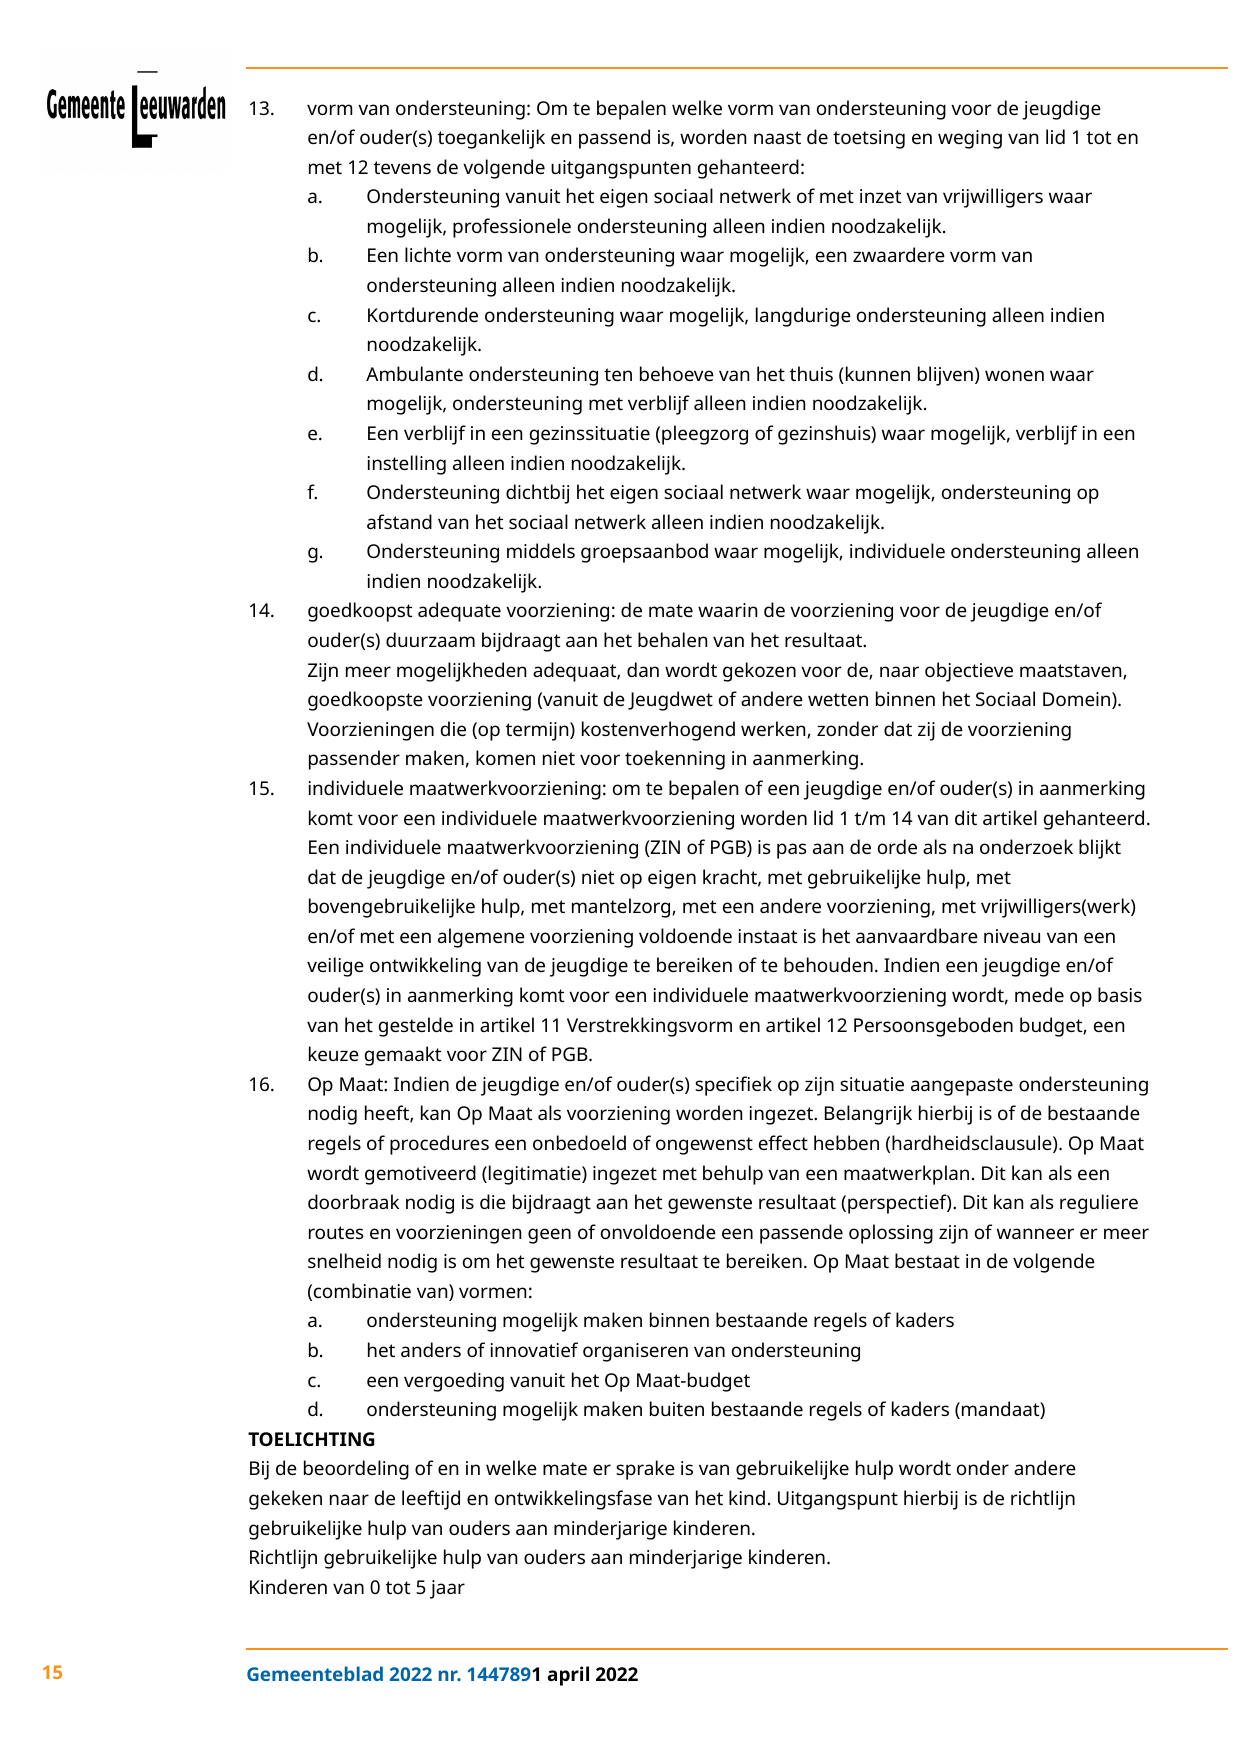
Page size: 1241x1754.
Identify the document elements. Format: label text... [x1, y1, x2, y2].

list Ondersteuning vanuit het eigen sociaal netwerk of met inzet van vrijwilligers waar mogelijk, professionele ondersteuning alleen indien noodzakelijk. [307, 183, 1152, 239]
list ondersteuning mogelijk maken binnen bestaande regels of kaders [307, 1308, 1152, 1333]
list vorm van ondersteuning: Om te bepalen welke vorm van ondersteuning voor de jeugdige en/of ouder(s) toegankelijk en passend is, worden naast de toetsing en weging van lid 1 tot en met 12 tevens de volgende uitgangspunten gehanteerd: [248, 95, 1152, 180]
list individuele maatwerkvoorziening: om te bepalen of een jeugdige en/of ouder(s) in aanmerking komt voor een individuele maatwerkvoorziening worden lid 1 t/m 14 van dit artikel gehanteerd. [248, 775, 1152, 831]
text Richtlijn gebruikelijke hulp van ouders aan minderjarige kinderen. [248, 1544, 1152, 1570]
list Kortdurende ondersteuning waar mogelijk, langdurige ondersteuning alleen indien noodzakelijk. [307, 302, 1152, 357]
list Ambulante ondersteuning ten behoeve van het thuis (kunnen blijven) wonen waar mogelijk, ondersteuning met verblijf alleen indien noodzakelijk. [307, 361, 1152, 416]
list goedkoopst adequate voorziening: de mate waarin de voorziening voor de jeugdige en/of ouder(s) duurzaam bijdraagt aan het behalen van het resultaat. [248, 598, 1152, 653]
list Ondersteuning middels groepsaanbod waar mogelijk, individuele ondersteuning alleen indien noodzakelijk. [307, 538, 1152, 594]
picture [41, 47, 231, 172]
list ondersteuning mogelijk maken buiten bestaande regels of kaders (mandaat) [307, 1396, 1152, 1422]
list Zijn meer mogelijkheden adequaat, dan wordt gekozen voor de, naar objectieve maatstaven, goedkoopste voorziening (vanuit de Jeugdwet of andere wetten binnen het Sociaal Domein). Voorzieningen die (op termijn) kostenverhogend werken, zonder dat zij de voorziening passender maken, komen niet voor toekenning in aanmerking. [248, 657, 1152, 771]
list Een lichte vorm van ondersteuning waar mogelijk, een zwaardere vorm van ondersteuning alleen indien noodzakelijk. [307, 243, 1152, 298]
text Bij de beoordeling of en in welke mate er sprake is van gebruikelijke hulp wordt onder andere gekeken naar de leeftijd en ontwikkelingsfase van het kind. Uitgangspunt hierbij is de richtlijn gebruikelijke hulp van ouders aan minderjarige kinderen. [248, 1456, 1152, 1541]
text TOELICHTING [248, 1426, 1152, 1452]
list Op Maat: Indien de jeugdige en/of ouder(s) specifiek op zijn situatie aangepaste ondersteuning nodig heeft, kan Op Maat als voorziening worden ingezet. Belangrijk hierbij is of de bestaande regels of procedures een onbedoeld of ongewenst effect hebben (hardheidsclausule). Op Maat wordt gemotiveerd (legitimatie) ingezet met behulp van een maatwerkplan. Dit kan als een doorbraak nodig is die bijdraagt aan het gewenste resultaat (perspectief). Dit kan als reguliere routes en voorzieningen geen of onvoldoende een passende oplossing zijn of wanneer er meer snelheid nodig is om het gewenste resultaat te bereiken. Op Maat bestaat in de volgende (combinatie van) vormen: [248, 1071, 1152, 1304]
list Een verblijf in een gezinssituatie (pleegzorg of gezinshuis) waar mogelijk, verblijf in een instelling alleen indien noodzakelijk. [307, 420, 1152, 476]
table_header Kinderen van 0 tot 5 jaar [248, 1574, 1152, 1600]
list een vergoeding vanuit het Op Maat-budget [307, 1367, 1152, 1393]
list Ondersteuning dichtbij het eigen sociaal netwerk waar mogelijk, ondersteuning op afstand van het sociaal netwerk alleen indien noodzakelijk. [307, 479, 1152, 535]
list Een individuele maatwerkvoorziening (ZIN of PGB) is pas aan de orde als na onderzoek blijkt dat de jeugdige en/of ouder(s) niet op eigen kracht, met gebruikelijke hulp, met bovengebruikelijke hulp, met mantelzorg, met een andere voorziening, met vrijwilligers(werk) en/of met een algemene voorziening voldoende instaat is het aanvaardbare niveau van een veilige ontwikkeling van de jeugdige te bereiken of te behouden. Indien een jeugdige en/of ouder(s) in aanmerking komt voor een individuele maatwerkvoorziening wordt, mede op basis van het gestelde in artikel 11 Verstrekkingsvorm en artikel 12 Persoonsgeboden budget, een keuze gemaakt voor ZIN of PGB. [248, 834, 1152, 1067]
list het anders of innovatief organiseren van ondersteuning [307, 1337, 1152, 1363]
